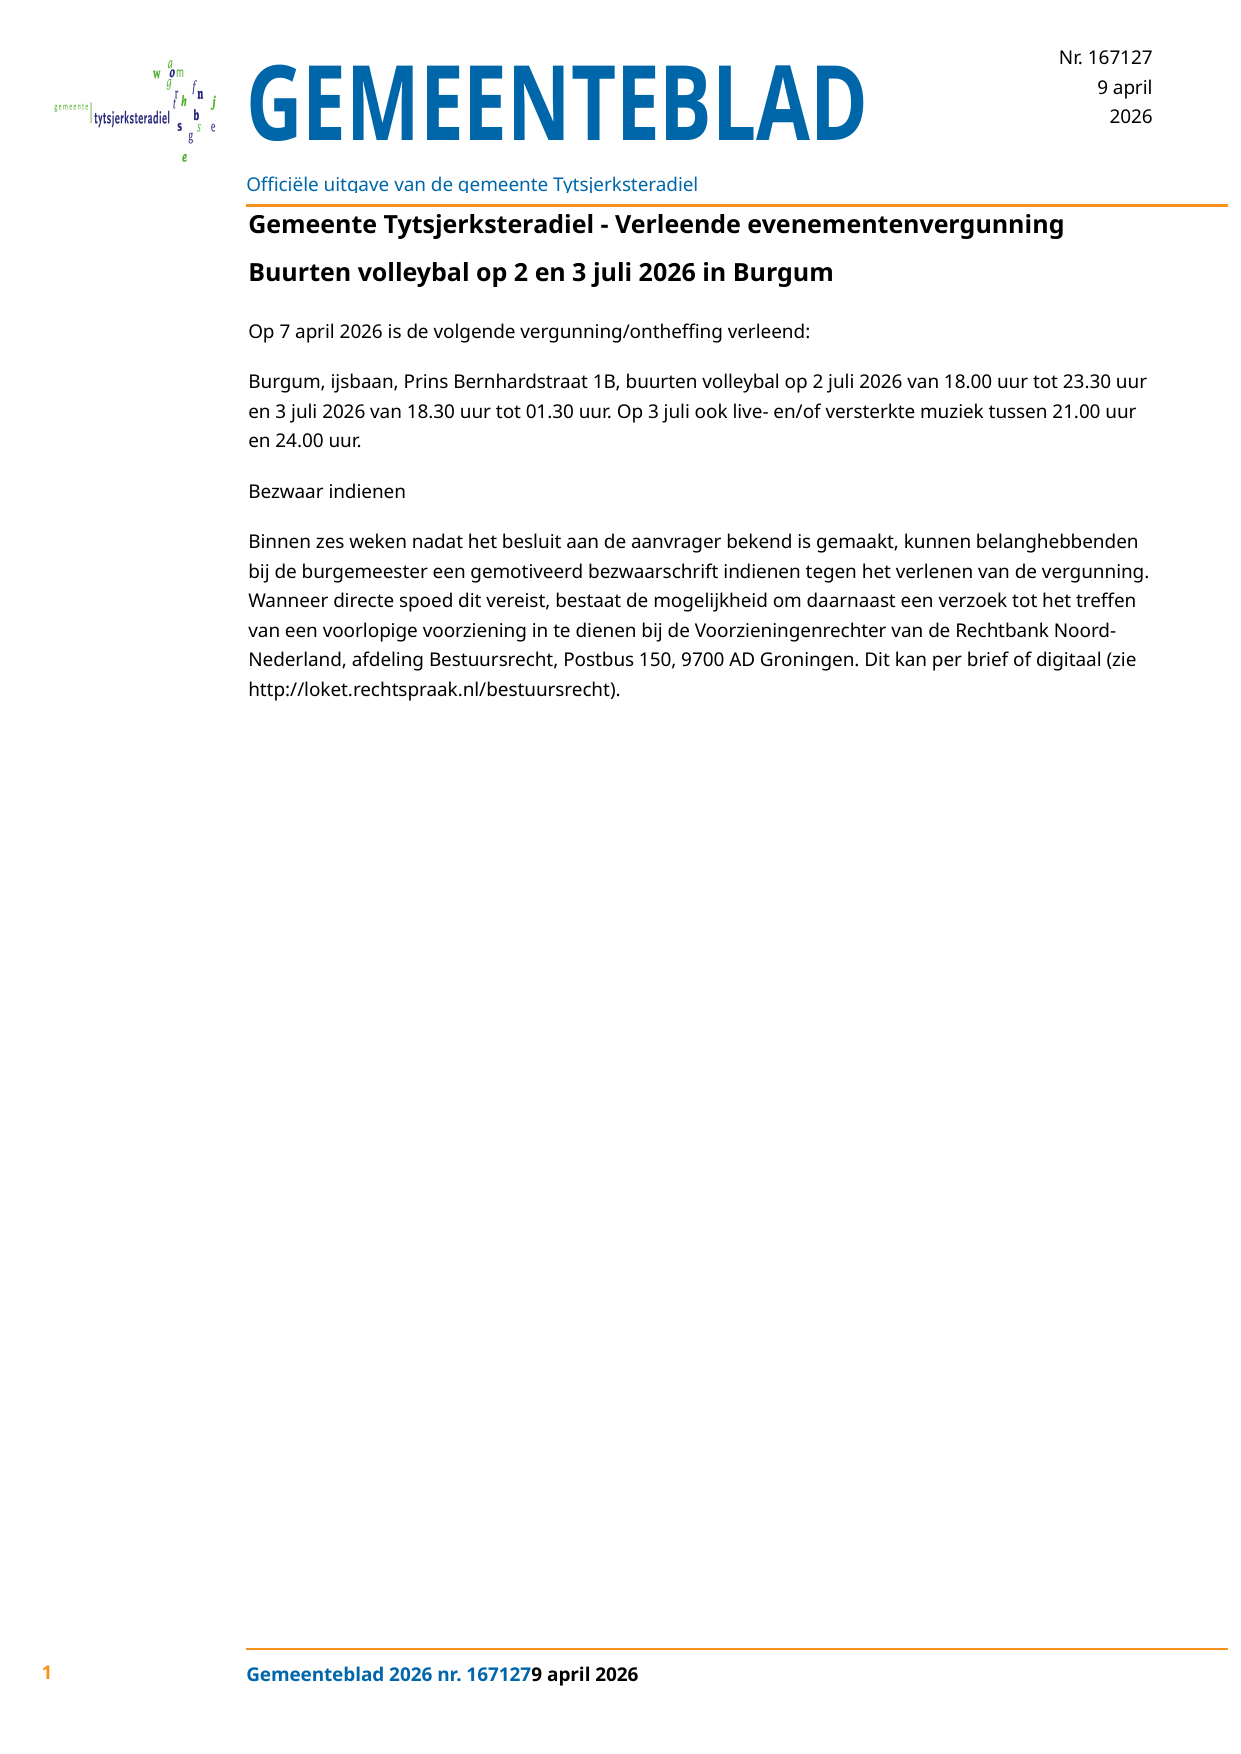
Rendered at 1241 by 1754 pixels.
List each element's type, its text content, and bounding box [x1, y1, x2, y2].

text Binnen zes weken nadat het besluit aan de aanvrager bekend is gemaakt, kunnen belanghebbenden bij de burgemeester een gemotiveerd bezwaarschrift indienen tegen het verlenen van de vergunning. Wanneer directe spoed dit vereist, bestaat de mogelijkheid om daarnaast een verzoek tot het treffen van een voorlopige voorziening in te dienen bij de Voorzieningenrechter van de Rechtbank Noord-Nederland, afdeling Bestuursrecht, Postbus 150, 9700 AD Groningen. Dit kan per brief of digitaal (zie http://loket.rechtspraak.nl/bestuursrecht). [248, 528, 1152, 702]
picture [41, 47, 231, 172]
text Op 7 april 2026 is de volgende vergunning/ontheffing verleend: [248, 318, 1152, 344]
text Gemeente Tytsjerksteradiel - Verleende evenementenvergunning Buurten volleybal op 2 en 3 juli 2026 in Burgum [248, 207, 1152, 288]
text Burgum, ijsbaan, Prins Bernhardstraat 1B, buurten volleybal op 2 juli 2026 van 18.00 uur tot 23.30 uur en 3 juli 2026 van 18.30 uur tot 01.30 uur. Op 3 juli ook live- en/of versterkte muziek tussen 21.00 uur en 24.00 uur. [248, 368, 1152, 453]
text Bezwaar indienen [248, 478, 1152, 504]
